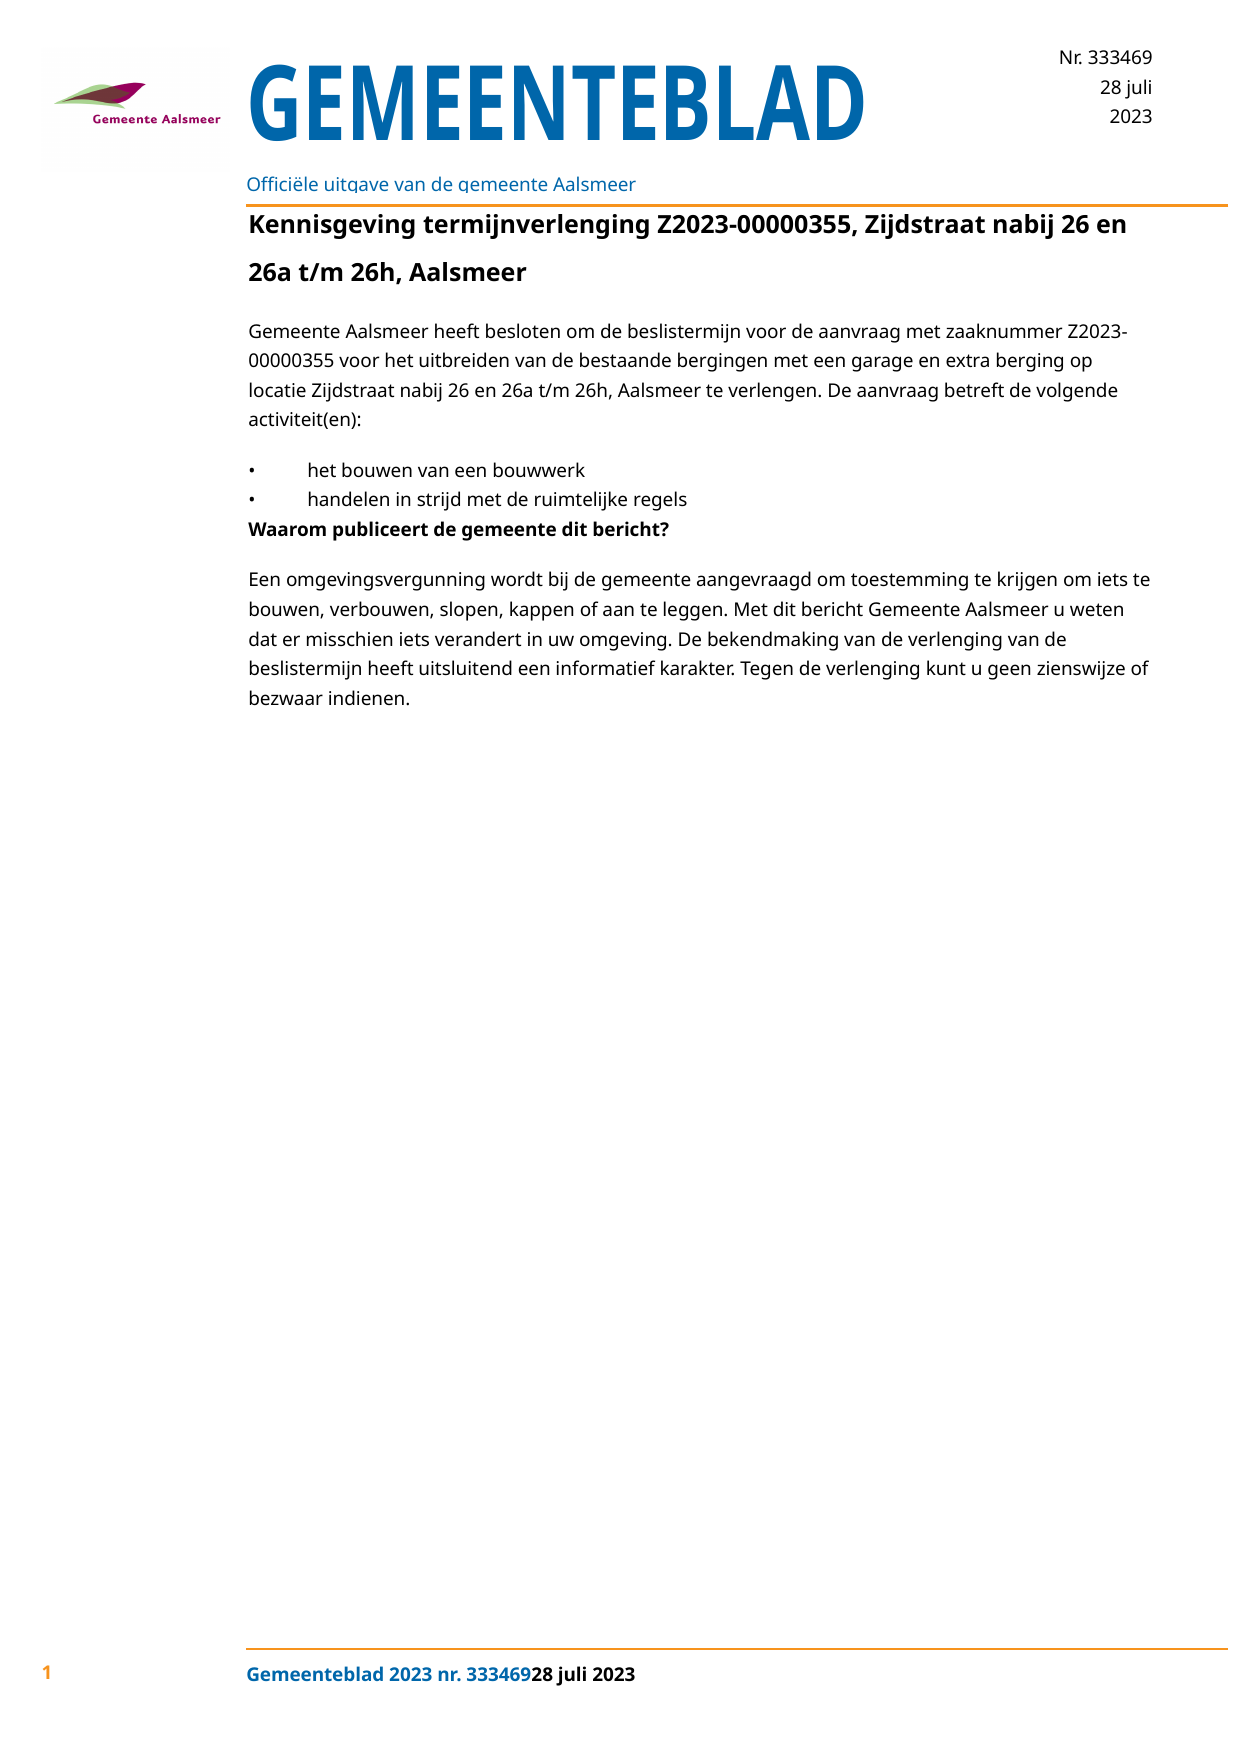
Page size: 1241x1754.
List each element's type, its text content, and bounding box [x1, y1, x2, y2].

text Waarom publiceert de gemeente dit bericht? [248, 516, 1152, 542]
text Gemeente Aalsmeer heeft besloten om de beslistermijn voor de aanvraag met zaaknummer Z2023-00000355 voor het uitbreiden van de bestaande bergingen met een garage en extra berging op locatie Zijdstraat nabij 26 en 26a t/m 26h, Aalsmeer te verlengen. De aanvraag betreft de volgende activiteit(en): [248, 318, 1152, 432]
text Een omgevingsvergunning wordt bij de gemeente aangevraagd om toestemming te krijgen om iets te bouwen, verbouwen, slopen, kappen of aan te leggen. Met dit bericht Gemeente Aalsmeer u weten dat er misschien iets verandert in uw omgeving. De bekendmaking van de verlenging van de beslistermijn heeft uitsluitend een informatief karakter. Tegen de verlenging kunt u geen zienswijze of bezwaar indienen. [248, 567, 1152, 711]
list het bouwen van een bouwwerk [248, 457, 1152, 483]
picture [41, 47, 231, 172]
list handelen in strijd met de ruimtelijke regels [248, 487, 1152, 512]
text Kennisgeving termijnverlenging Z2023-00000355, Zijdstraat nabij 26 en 26a t/m 26h, Aalsmeer [248, 207, 1152, 288]
